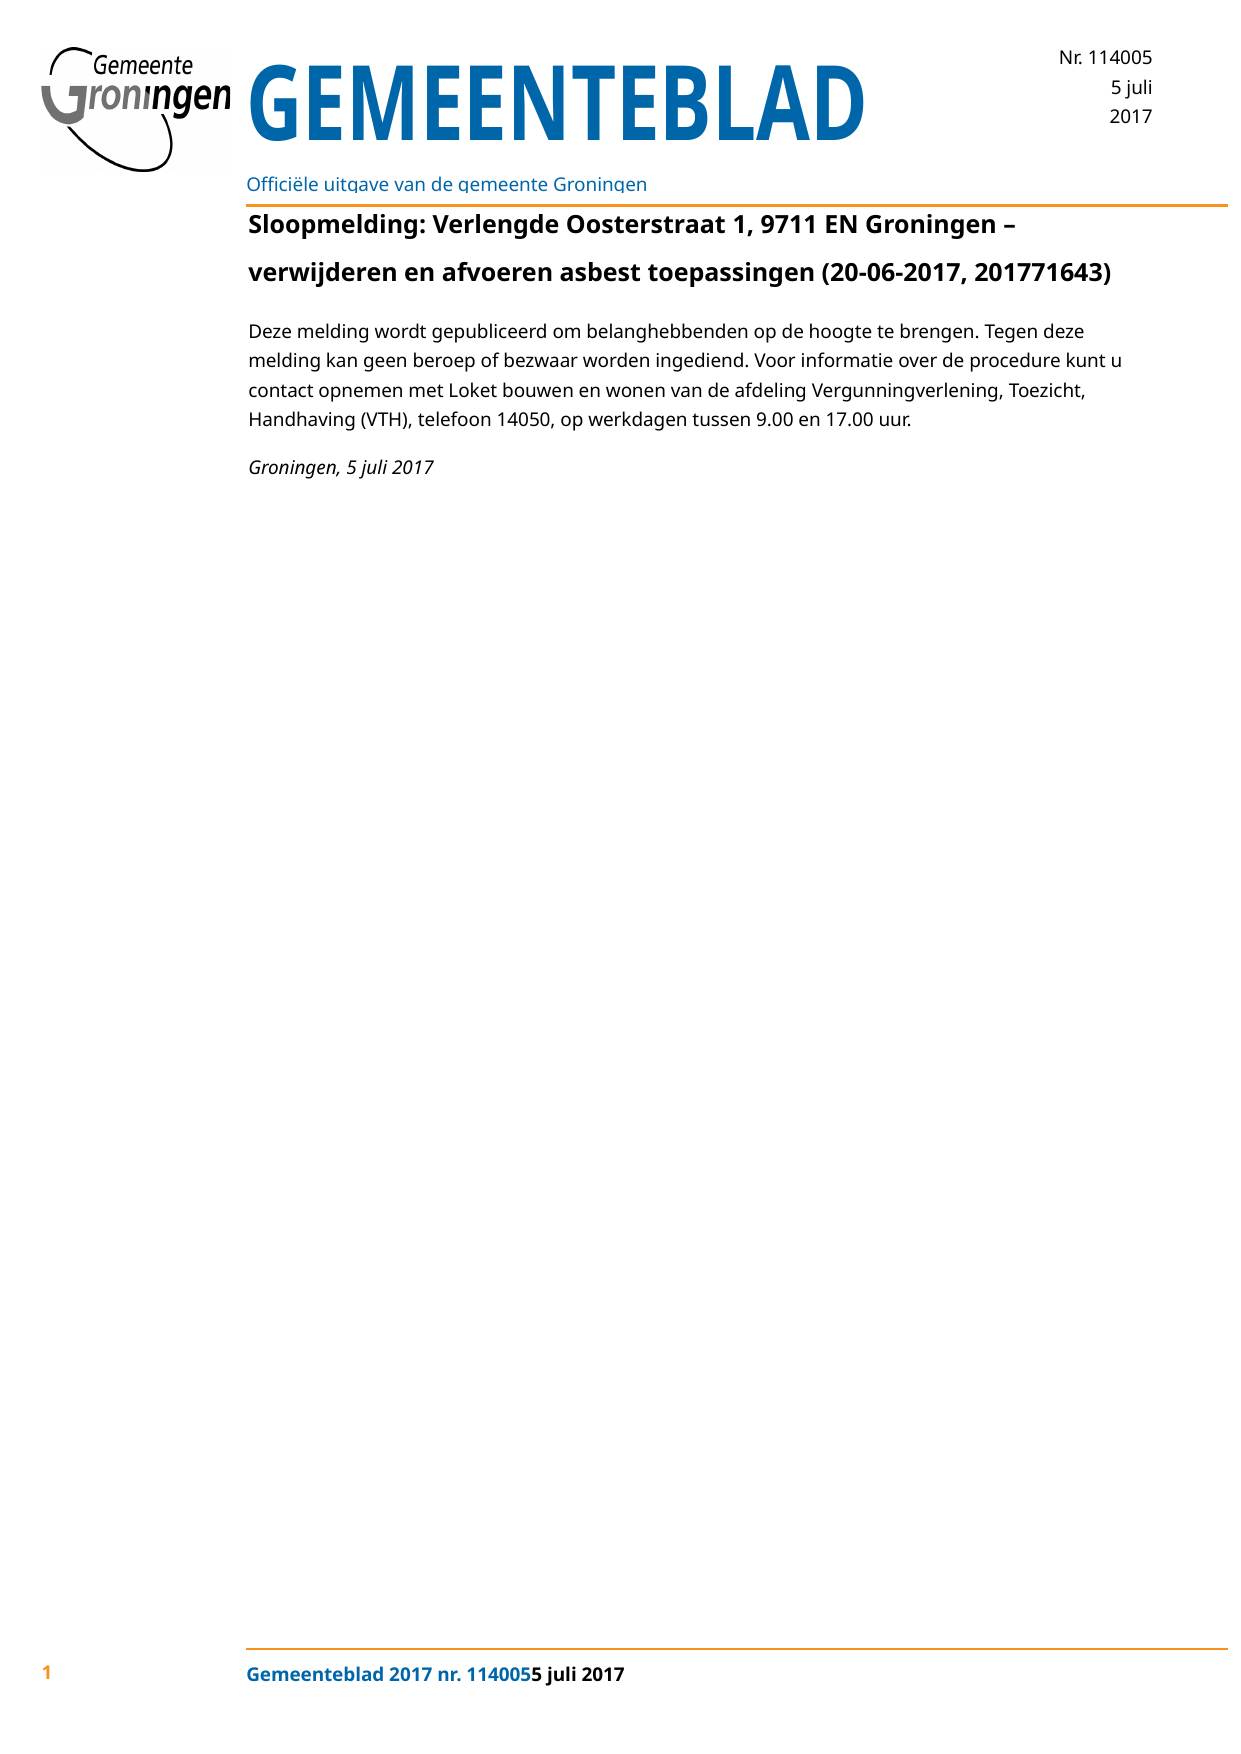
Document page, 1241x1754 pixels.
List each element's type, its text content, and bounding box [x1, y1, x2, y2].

text Deze melding wordt gepubliceerd om belanghebbenden op de hoogte te brengen. Tegen deze melding kan geen beroep of bezwaar worden ingediend. Voor informatie over de procedure kunt u contact opnemen met Loket bouwen en wonen van de afdeling Vergunningverlening, Toezicht, Handhaving (VTH), telefoon 14050, op werkdagen tussen 9.00 en 17.00 uur. [248, 318, 1152, 432]
picture [41, 47, 231, 172]
text Sloopmelding: Verlengde Oosterstraat 1, 9711 EN Groningen – verwijderen en afvoeren asbest toepassingen (20-06-2017, 201771643) [248, 207, 1152, 288]
text Groningen, 5 juli 2017 [248, 454, 1152, 480]
